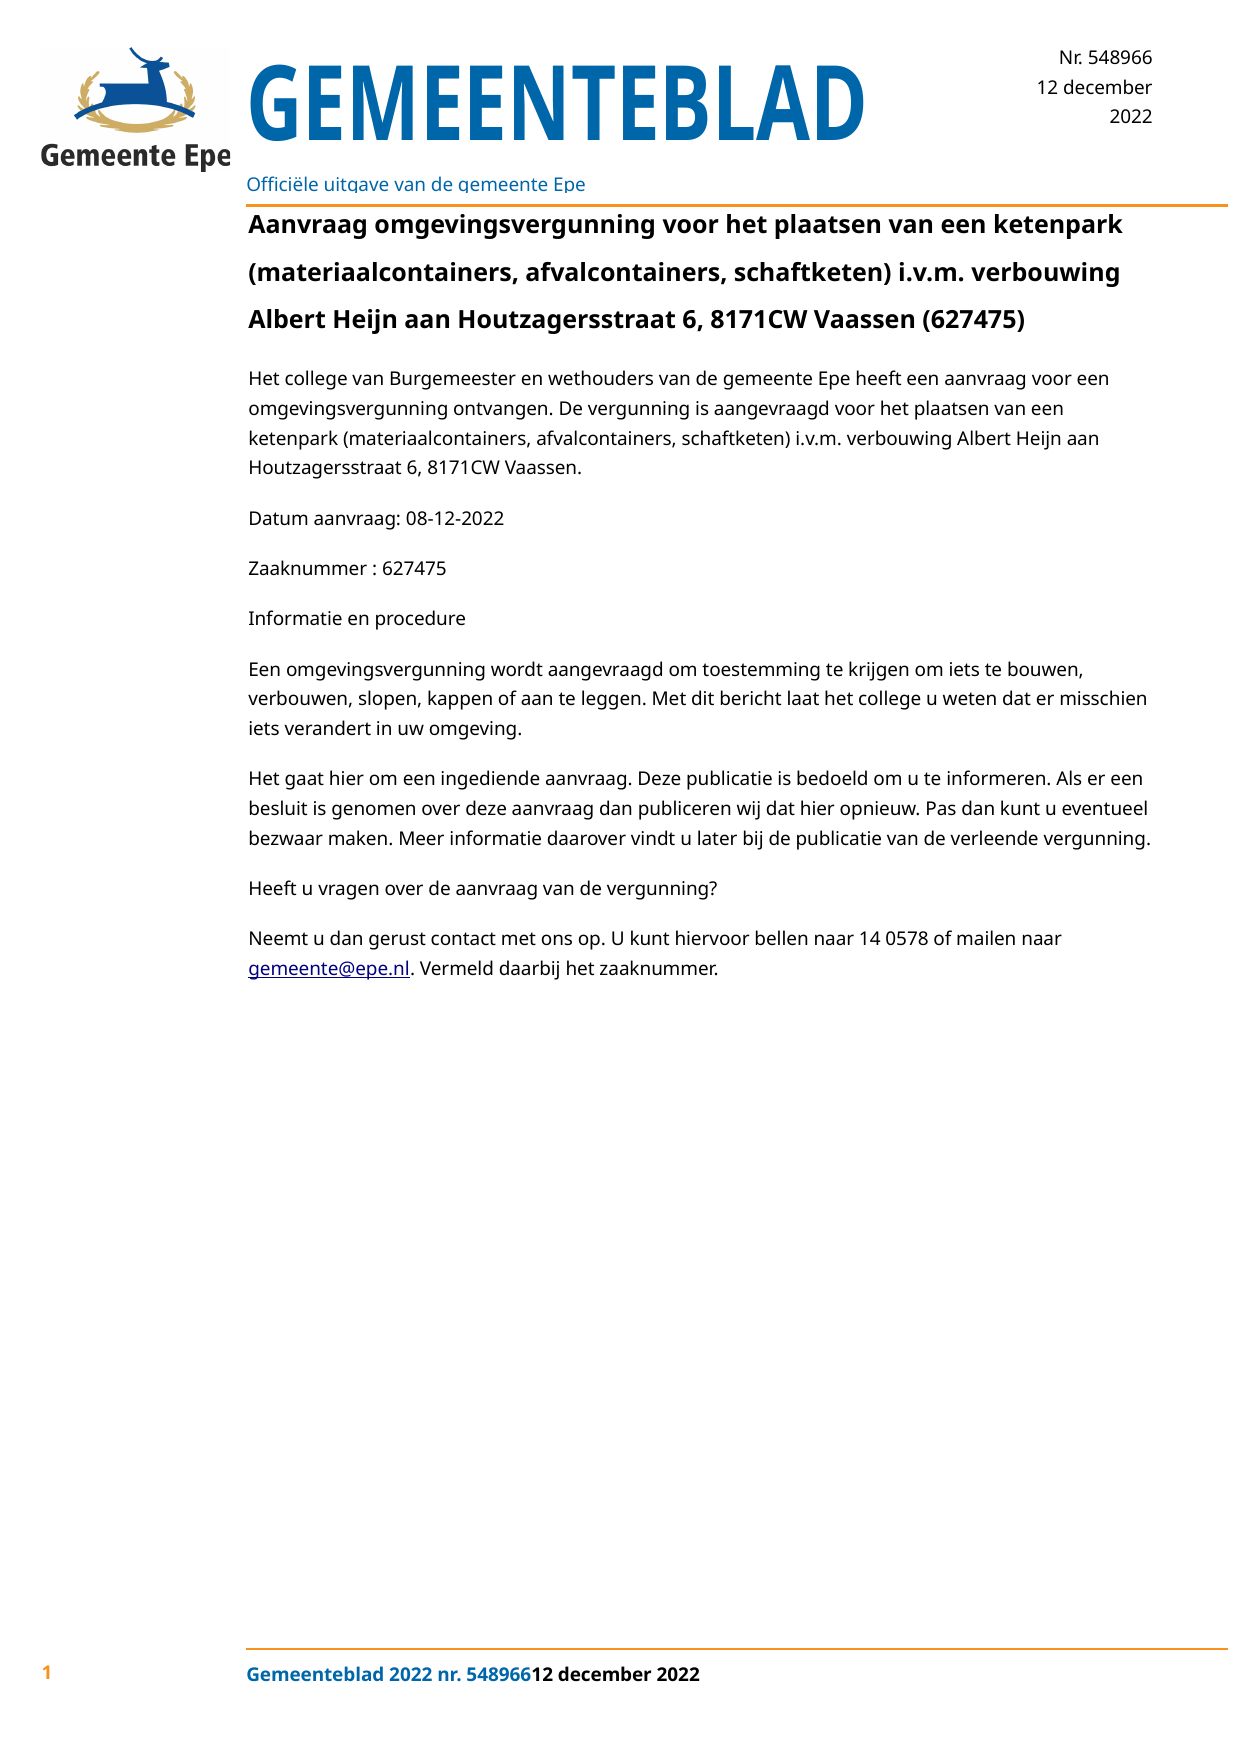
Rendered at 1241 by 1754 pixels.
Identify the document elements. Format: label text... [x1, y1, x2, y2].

text Datum aanvraag: 08-12-2022 [248, 505, 1152, 530]
text Neemt u dan gerust contact met ons op. U kunt hiervoor bellen naar 14 0578 of mailen naar gemeente@epe.nl. Vermeld daarbij het zaaknummer. [248, 926, 1152, 981]
text Een omgevingsvergunning wordt aangevraagd om toestemming te krijgen om iets te bouwen, verbouwen, slopen, kappen of aan te leggen. Met dit bericht laat het college u weten dat er misschien iets verandert in uw omgeving. [248, 656, 1152, 741]
text Het college van Burgemeester en wethouders van de gemeente Epe heeft een aanvraag voor een omgevingsvergunning ontvangen. De vergunning is aangevraagd voor het plaatsen van een ketenpark (materiaalcontainers, afvalcontainers, schaftketen) i.v.m. verbouwing Albert Heijn aan Houtzagersstraat 6, 8171CW Vaassen. [248, 366, 1152, 480]
text Informatie en procedure [248, 606, 1152, 631]
text Heeft u vragen over de aanvraag van de vergunning? [248, 875, 1152, 901]
picture [41, 47, 231, 172]
text Aanvraag omgevingsvergunning voor het plaatsen van een ketenpark (materiaalcontainers, afvalcontainers, schaftketen) i.v.m. verbouwing Albert Heijn aan Houtzagersstraat 6, 8171CW Vaassen (627475) [248, 207, 1152, 336]
text Het gaat hier om een ingediende aanvraag. Deze publicatie is bedoeld om u te informeren. Als er een besluit is genomen over deze aanvraag dan publiceren wij dat hier opnieuw. Pas dan kunt u eventueel bezwaar maken. Meer informatie daarover vindt u later bij de publicatie van de verleende vergunning. [248, 766, 1152, 850]
text Zaaknummer : 627475 [248, 555, 1152, 581]
